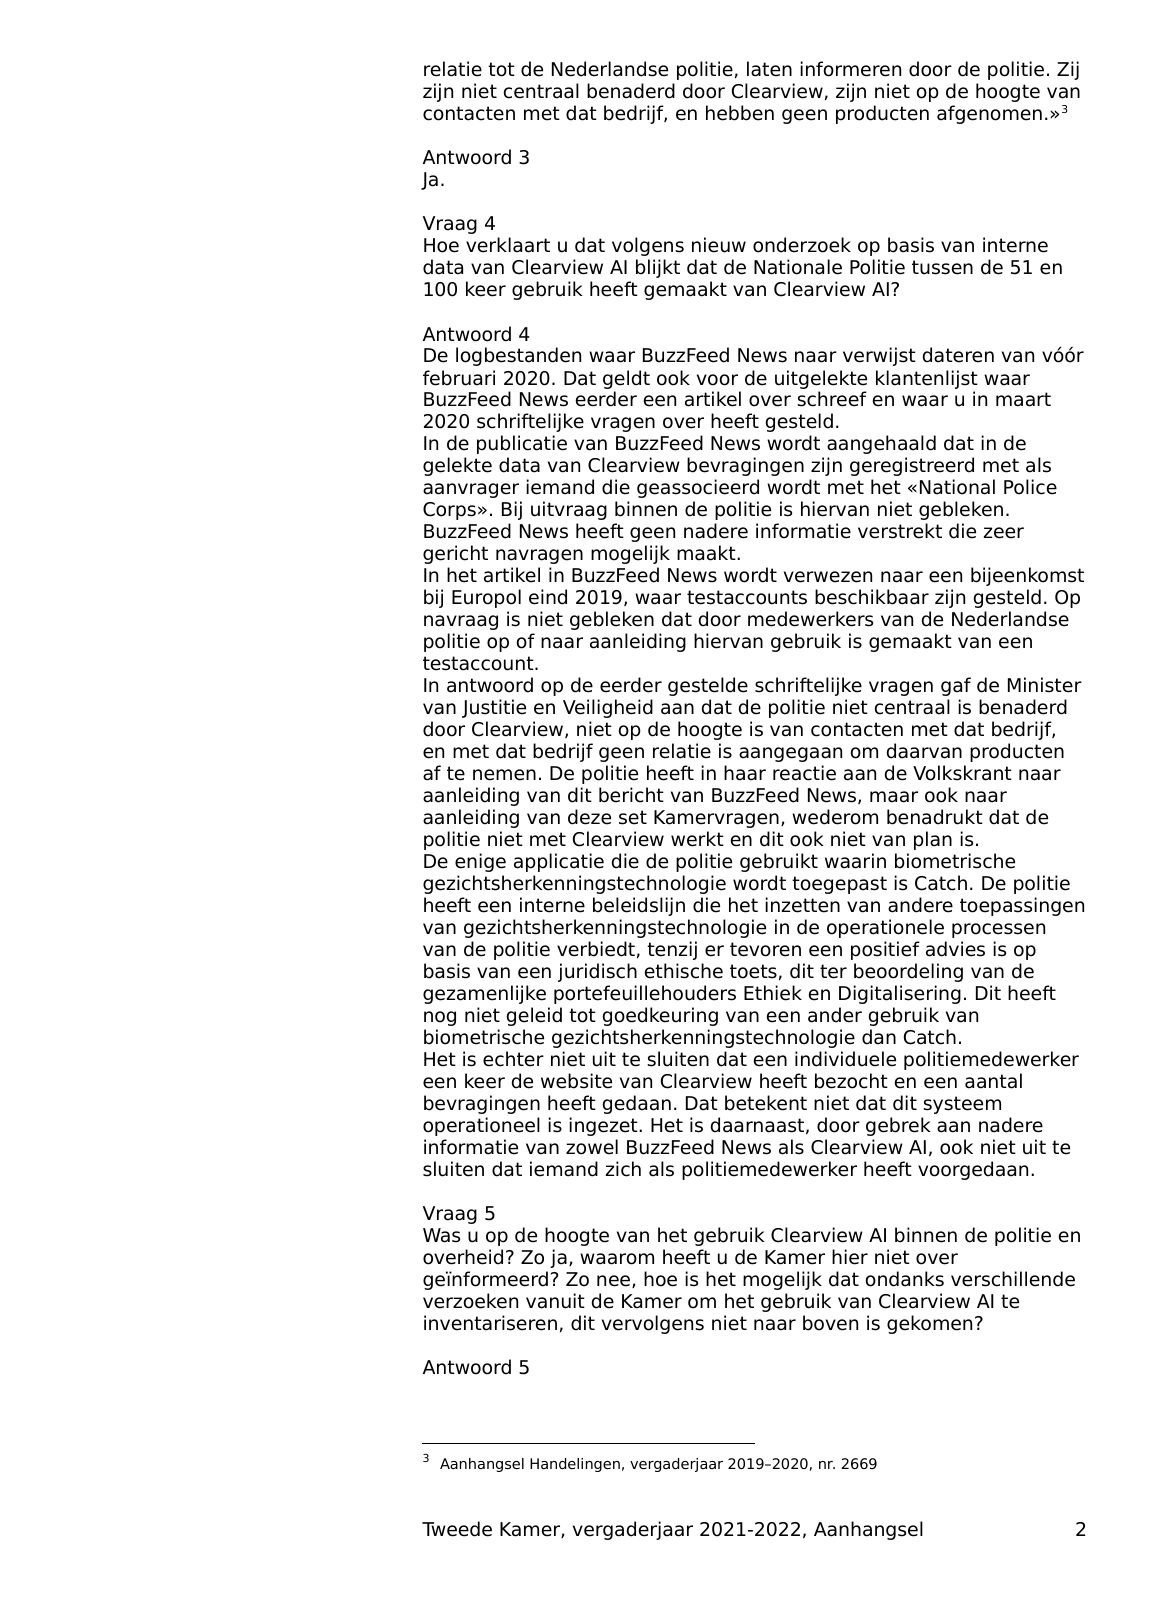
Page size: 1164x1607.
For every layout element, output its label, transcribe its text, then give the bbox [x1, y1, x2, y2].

text Antwoord 4 [422, 323, 1087, 345]
text Vraag 4 [422, 213, 1087, 235]
text In het artikel in BuzzFeed News wordt verwezen naar een bijeenkomst bij Europol eind 2019, waar testaccounts beschikbaar zijn gesteld. Op navraag is niet gebleken dat door medewerkers van de Nederlandse politie op of naar aanleiding hiervan gebruik is gemaakt van een testaccount. [422, 565, 1087, 675]
text Vraag 5 [422, 1203, 1087, 1225]
text relatie tot de Nederlandse politie, laten informeren door de politie. Zij zijn niet centraal benaderd door Clearview, zijn niet op de hoogte van contacten met dat bedrijf, en hebben geen producten afgenomen.» [422, 59, 1087, 125]
text Antwoord 5 [422, 1357, 1087, 1379]
text In de publicatie van BuzzFeed News wordt aangehaald dat in de gelekte data van Clearview bevragingen zijn geregistreerd met als aanvrager iemand die geassocieerd wordt met het «National Police Corps». Bij uitvraag binnen de politie is hiervan niet gebleken. BuzzFeed News heeft geen nadere informatie verstrekt die zeer gericht navragen mogelijk maakt. [422, 433, 1087, 565]
text Het is echter niet uit te sluiten dat een individuele politiemedewerker een keer de website van Clearview heeft bezocht en een aantal bevragingen heeft gedaan. Dat betekent niet dat dit systeem operationeel is ingezet. Het is daarnaast, door gebrek aan nadere informatie van zowel BuzzFeed News als Clearview AI, ook niet uit te sluiten dat iemand zich als politiemedewerker heeft voorgedaan. [422, 1049, 1087, 1181]
text In antwoord op de eerder gestelde schriftelijke vragen gaf de Minister van Justitie en Veiligheid aan dat de politie niet centraal is benaderd door Clearview, niet op de hoogte is van contacten met dat bedrijf, en met dat bedrijf geen relatie is aangegaan om daarvan producten af te nemen. De politie heeft in haar reactie aan de Volkskrant naar aanleiding van dit bericht van BuzzFeed News, maar ook naar aanleiding van deze set Kamervragen, wederom benadrukt dat de politie niet met Clearview werkt en dit ook niet van plan is. [422, 675, 1087, 851]
text Was u op de hoogte van het gebruik Clearview AI binnen de politie en overheid? Zo ja, waarom heeft u de Kamer hier niet over geïnformeerd? Zo nee, hoe is het mogelijk dat ondanks verschillende verzoeken vanuit de Kamer om het gebruik van Clearview AI te inventariseren, dit vervolgens niet naar boven is gekomen? [422, 1225, 1087, 1335]
text Hoe verklaart u dat volgens nieuw onderzoek op basis van interne data van Clearview AI blijkt dat de Nationale Politie tussen de 51 en 100 keer gebruik heeft gemaakt van Clearview AI? [422, 235, 1087, 301]
text Aanhangsel Handelingen, vergaderjaar 2019–2020, nr. 2669 [422, 1452, 1087, 1474]
text Antwoord 3 [422, 147, 1087, 169]
text De logbestanden waar BuzzFeed News naar verwijst dateren van vóór februari 2020. Dat geldt ook voor de uitgelekte klantenlijst waar BuzzFeed News eerder een artikel over schreef en waar u in maart 2020 schriftelijke vragen over heeft gesteld. [422, 345, 1087, 433]
text De enige applicatie die de politie gebruikt waarin biometrische gezichtsherkenningstechnologie wordt toegepast is Catch. De politie heeft een interne beleidslijn die het inzetten van andere toepassingen van gezichtsherkenningstechnologie in de operationele processen van de politie verbiedt, tenzij er tevoren een positief advies is op basis van een juridisch ethische toets, dit ter beoordeling van de gezamenlijke portefeuillehouders Ethiek en Digitalisering. Dit heeft nog niet geleid tot goedkeuring van een ander gebruik van biometrische gezichtsherkenningstechnologie dan Catch. [422, 851, 1087, 1049]
text Ja. [422, 169, 1087, 191]
